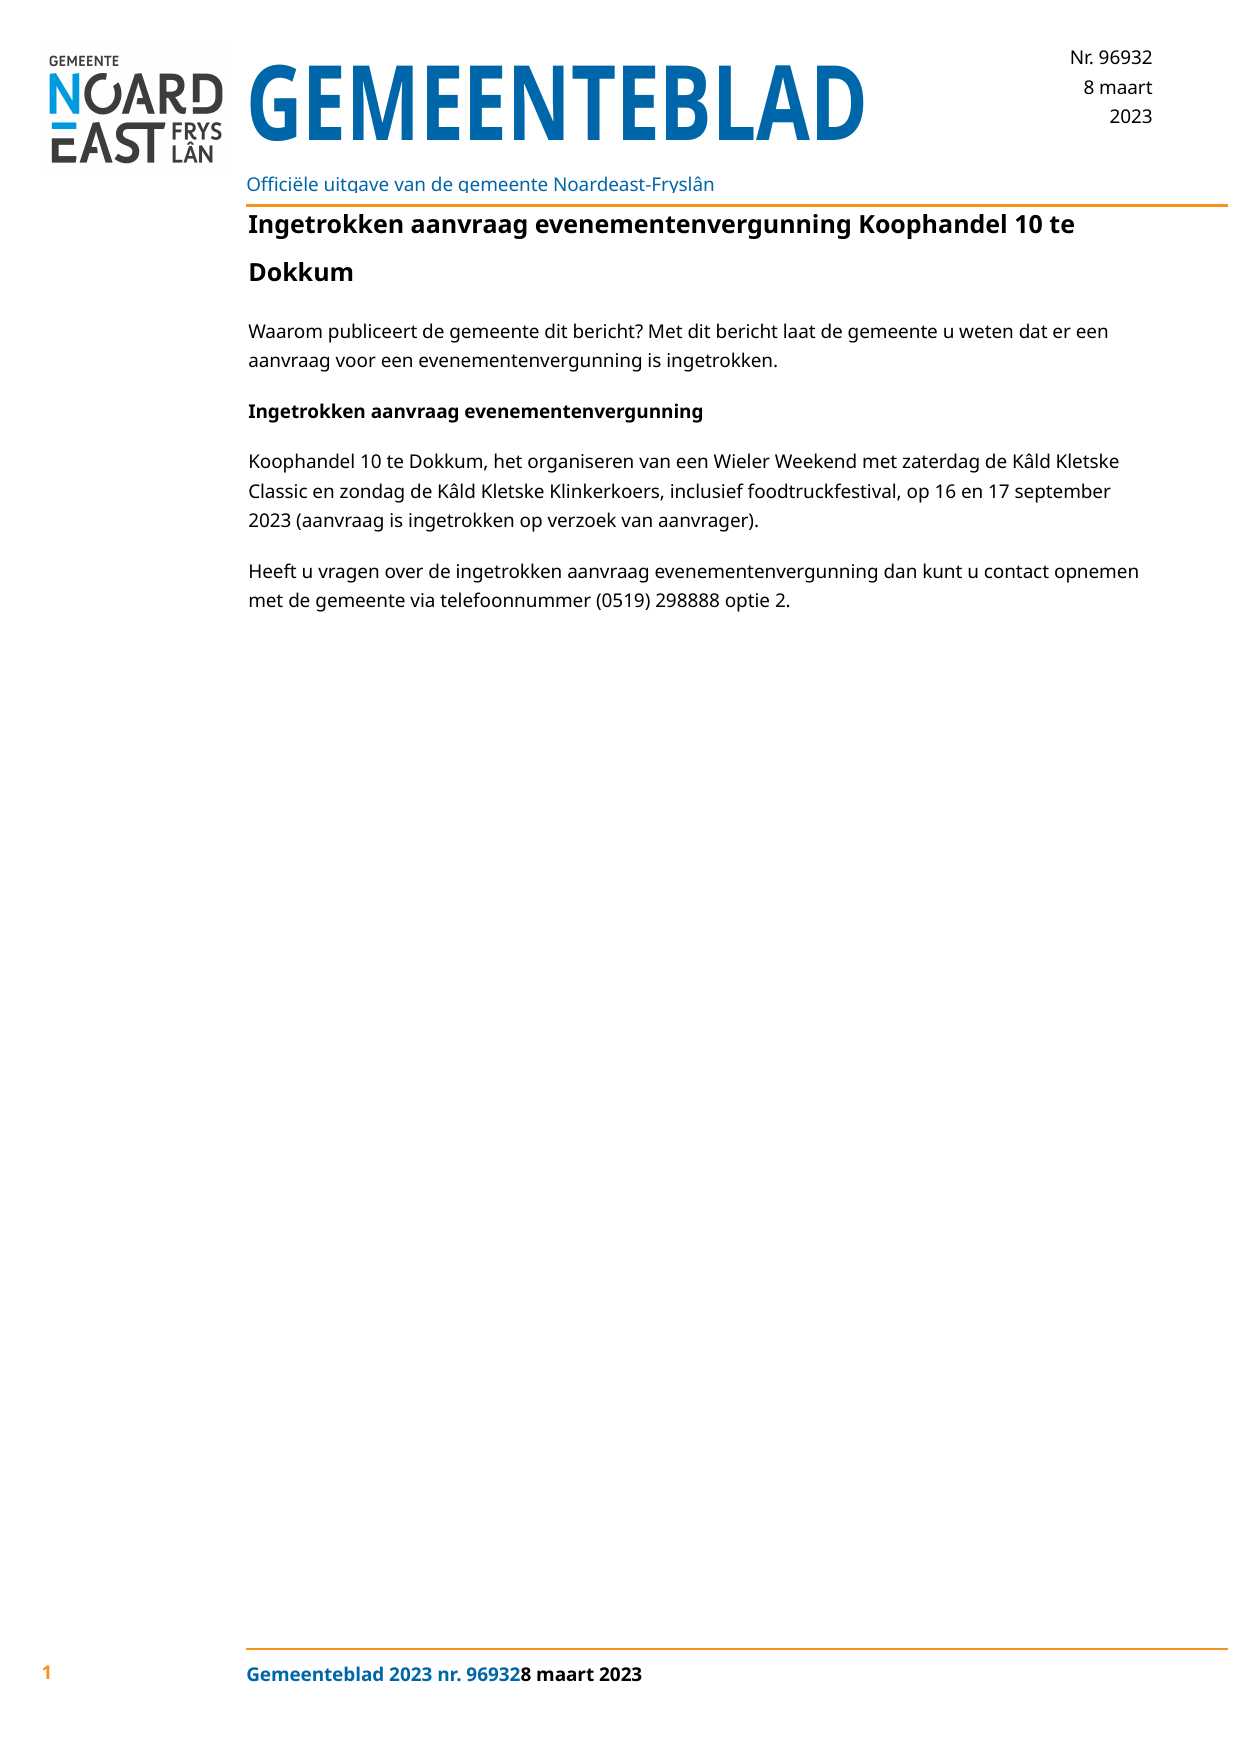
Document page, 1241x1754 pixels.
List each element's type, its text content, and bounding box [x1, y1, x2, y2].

text Ingetrokken aanvraag evenementenvergunning [248, 398, 1152, 424]
text Ingetrokken aanvraag evenementenvergunning Koophandel 10 te Dokkum [248, 207, 1152, 288]
text Koophandel 10 te Dokkum, het organiseren van een Wieler Weekend met zaterdag de Kâld Kletske Classic en zondag de Kâld Kletske Klinkerkoers, inclusief foodtruckfestival, op 16 en 17 september 2023 (aanvraag is ingetrokken op verzoek van aanvrager). [248, 448, 1152, 533]
text Heeft u vragen over de ingetrokken aanvraag evenementenvergunning dan kunt u contact opnemen met de gemeente via telefoonnummer (0519) 298888 optie 2. [248, 558, 1152, 613]
picture [41, 47, 231, 172]
text Waarom publiceert de gemeente dit bericht? Met dit bericht laat de gemeente u weten dat er een aanvraag voor een evenementenvergunning is ingetrokken. [248, 318, 1152, 373]
